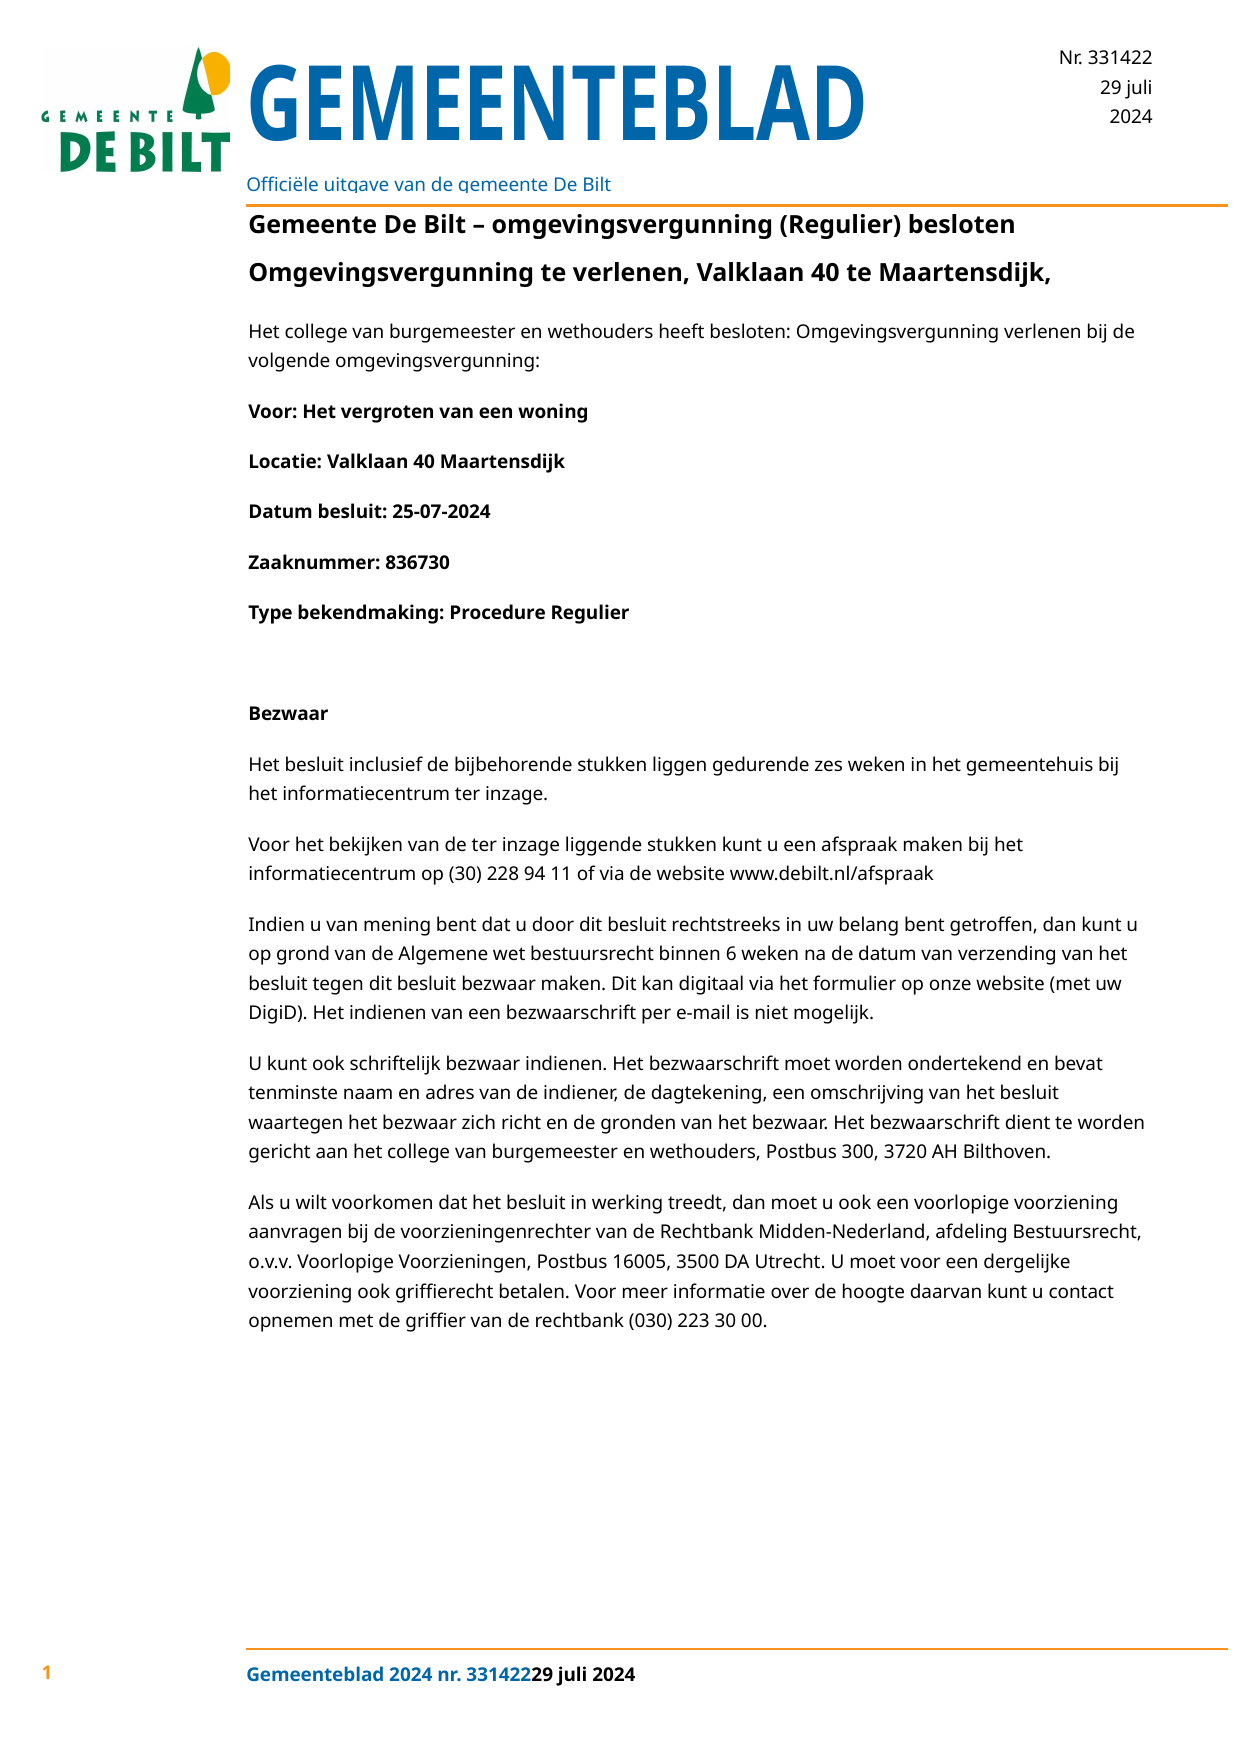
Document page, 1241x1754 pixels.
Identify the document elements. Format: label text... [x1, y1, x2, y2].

text Locatie: Valklaan 40 Maartensdijk [248, 448, 1152, 474]
text U kunt ook schriftelijk bezwaar indienen. Het bezwaarschrift moet worden ondertekend en bevat tenminste naam en adres van de indiener, de dagtekening, een omschrijving van het besluit waartegen het bezwaar zich richt en de gronden van het bezwaar. Het bezwaarschrift dient te worden gericht aan het college van burgemeester en wethouders, Postbus 300, 3720 AH Bilthoven. [248, 1050, 1152, 1164]
text Voor het bekijken van de ter inzage liggende stukken kunt u een afspraak maken bij het informatiecentrum op (30) 228 94 11 of via de website www.debilt.nl/afspraak [248, 831, 1152, 886]
text Voor: Het vergroten van een woning [248, 398, 1152, 424]
text Zaaknummer: 836730 [248, 549, 1152, 575]
text Het college van burgemeester en wethouders heeft besloten: Omgevingsvergunning verlenen bij de volgende omgevingsvergunning: [248, 318, 1152, 373]
text Indien u van mening bent dat u door dit besluit rechtstreeks in uw belang bent getroffen, dan kunt u op grond van de Algemene wet bestuursrecht binnen 6 weken na de datum van verzending van het besluit tegen dit besluit bezwaar maken. Dit kan digitaal via het formulier op onze website (met uw DigiD). Het indienen van een bezwaarschrift per e-mail is niet mogelijk. [248, 911, 1152, 1025]
text Het besluit inclusief de bijbehorende stukken liggen gedurende zes weken in het gemeentehuis bij het informatiecentrum ter inzage. [248, 751, 1152, 806]
picture [41, 47, 231, 172]
text Type bekendmaking: Procedure Regulier [248, 599, 1152, 625]
text Bezwaar [248, 700, 1152, 726]
text Gemeente De Bilt – omgevingsvergunning (Regulier) besloten Omgevingsvergunning te verlenen, Valklaan 40 te Maartensdijk, [248, 207, 1152, 288]
text Datum besluit: 25-07-2024 [248, 499, 1152, 524]
text Als u wilt voorkomen dat het besluit in werking treedt, dan moet u ook een voorlopige voorziening aanvragen bij de voorzieningenrechter van de Rechtbank Midden-Nederland, afdeling Bestuursrecht, o.v.v. Voorlopige Voorzieningen, Postbus 16005, 3500 DA Utrecht. U moet voor een dergelijke voorziening ook griffierecht betalen. Voor meer informatie over de hoogte daarvan kunt u contact opnemen met de griffier van de rechtbank (030) 223 30 00. [248, 1189, 1152, 1333]
